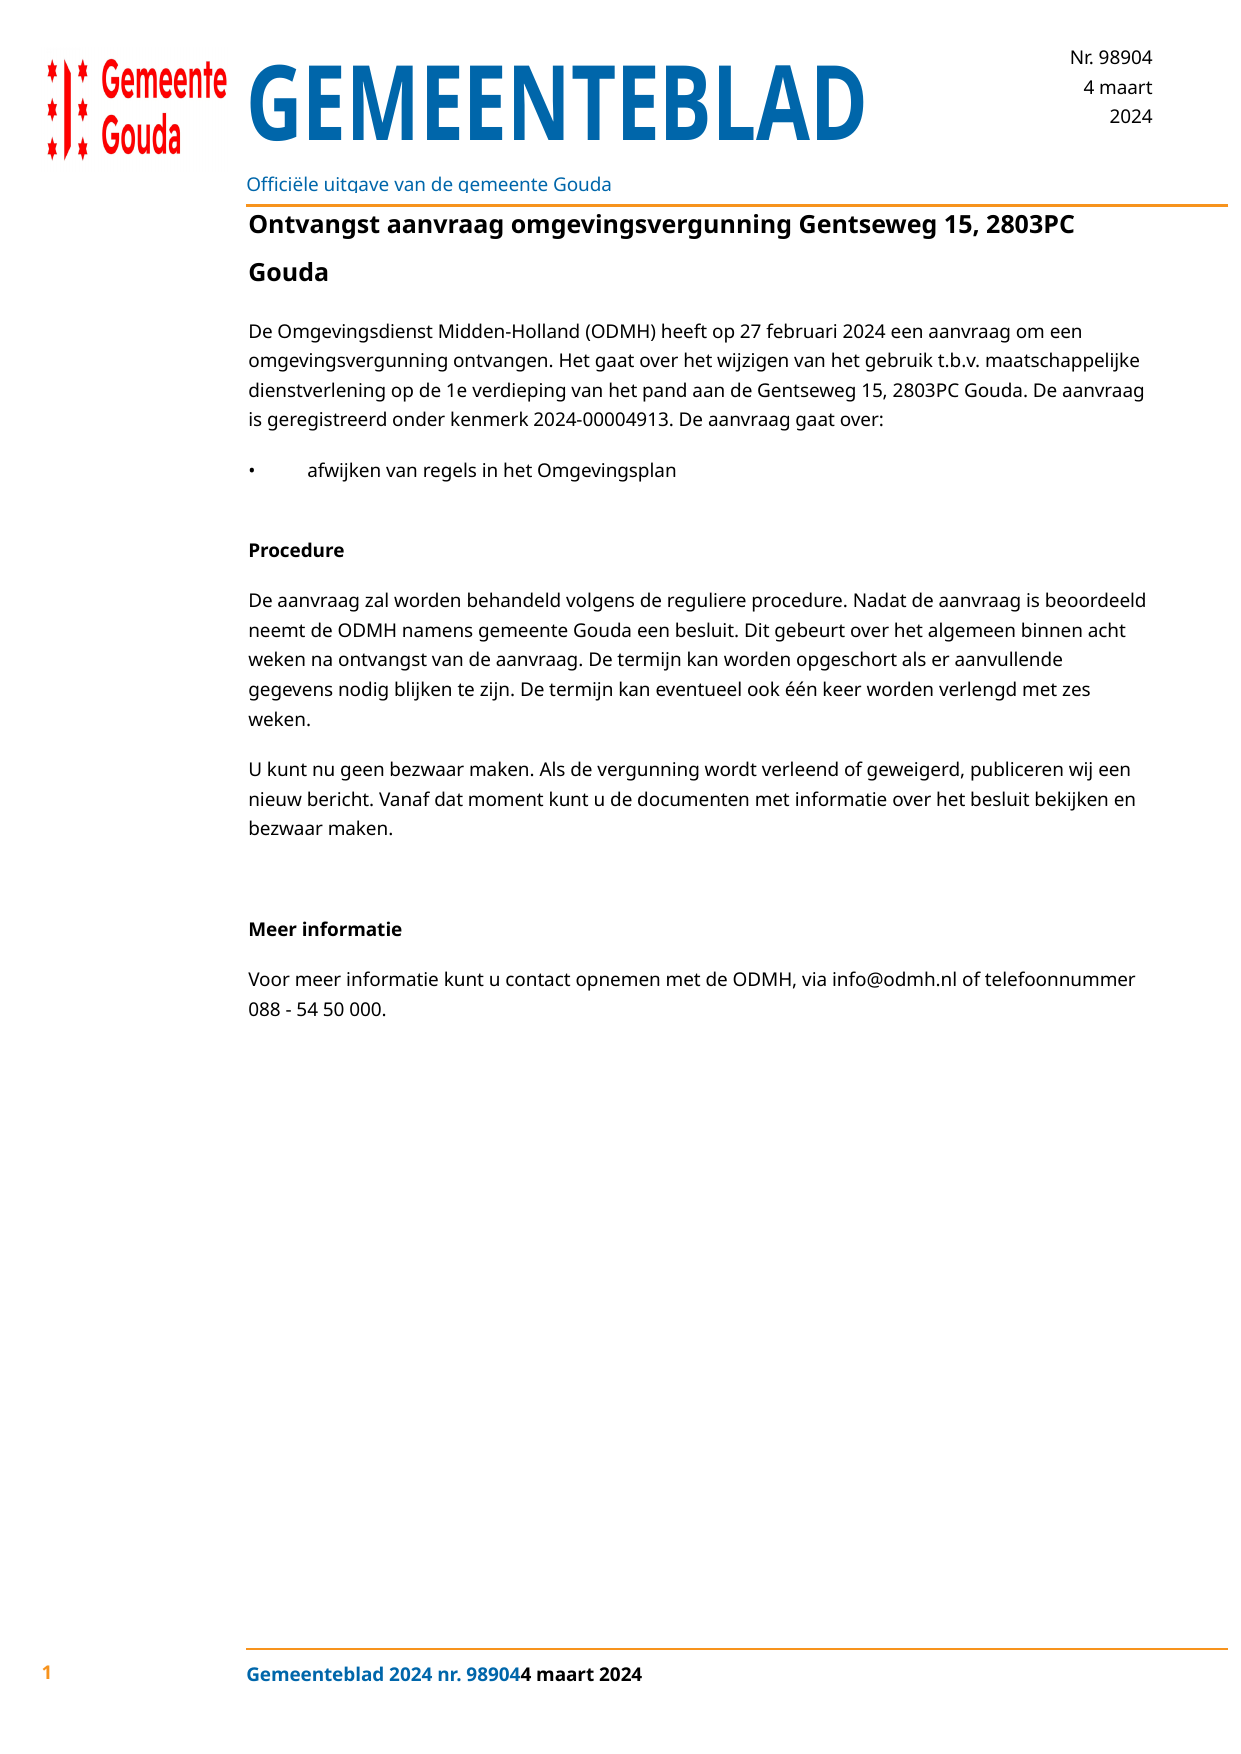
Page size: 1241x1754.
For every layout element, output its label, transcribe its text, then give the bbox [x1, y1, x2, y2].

text Voor meer informatie kunt u contact opnemen met de ODMH, via info@odmh.nl of telefoonnummer 088 - 54 50 000. [248, 967, 1152, 1022]
text De Omgevingsdienst Midden-Holland (ODMH) heeft op 27 februari 2024 een aanvraag om een omgevingsvergunning ontvangen. Het gaat over het wijzigen van het gebruik t.b.v. maatschappelijke dienstverlening op de 1e verdieping van het pand aan de Gentseweg 15, 2803PC Gouda. De aanvraag is geregistreerd onder kenmerk 2024-00004913. De aanvraag gaat over: [248, 318, 1152, 432]
text De aanvraag zal worden behandeld volgens de reguliere procedure. Nadat de aanvraag is beoordeeld neemt de ODMH namens gemeente Gouda een besluit. Dit gebeurt over het algemeen binnen acht weken na ontvangst van de aanvraag. De termijn kan worden opgeschort als er aanvullende gegevens nodig blijken te zijn. De termijn kan eventueel ook één keer worden verlengd met zes weken. [248, 587, 1152, 732]
text U kunt nu geen bezwaar maken. Als de vergunning wordt verleend of geweigerd, publiceren wij een nieuw bericht. Vanaf dat moment kunt u de documenten met informatie over het besluit bekijken en bezwaar maken. [248, 756, 1152, 841]
picture [41, 47, 231, 172]
text Procedure [248, 537, 1152, 563]
text Meer informatie [248, 916, 1152, 942]
list afwijken van regels in het Omgevingsplan [248, 457, 1152, 483]
text Ontvangst aanvraag omgevingsvergunning Gentseweg 15, 2803PC Gouda [248, 207, 1152, 288]
